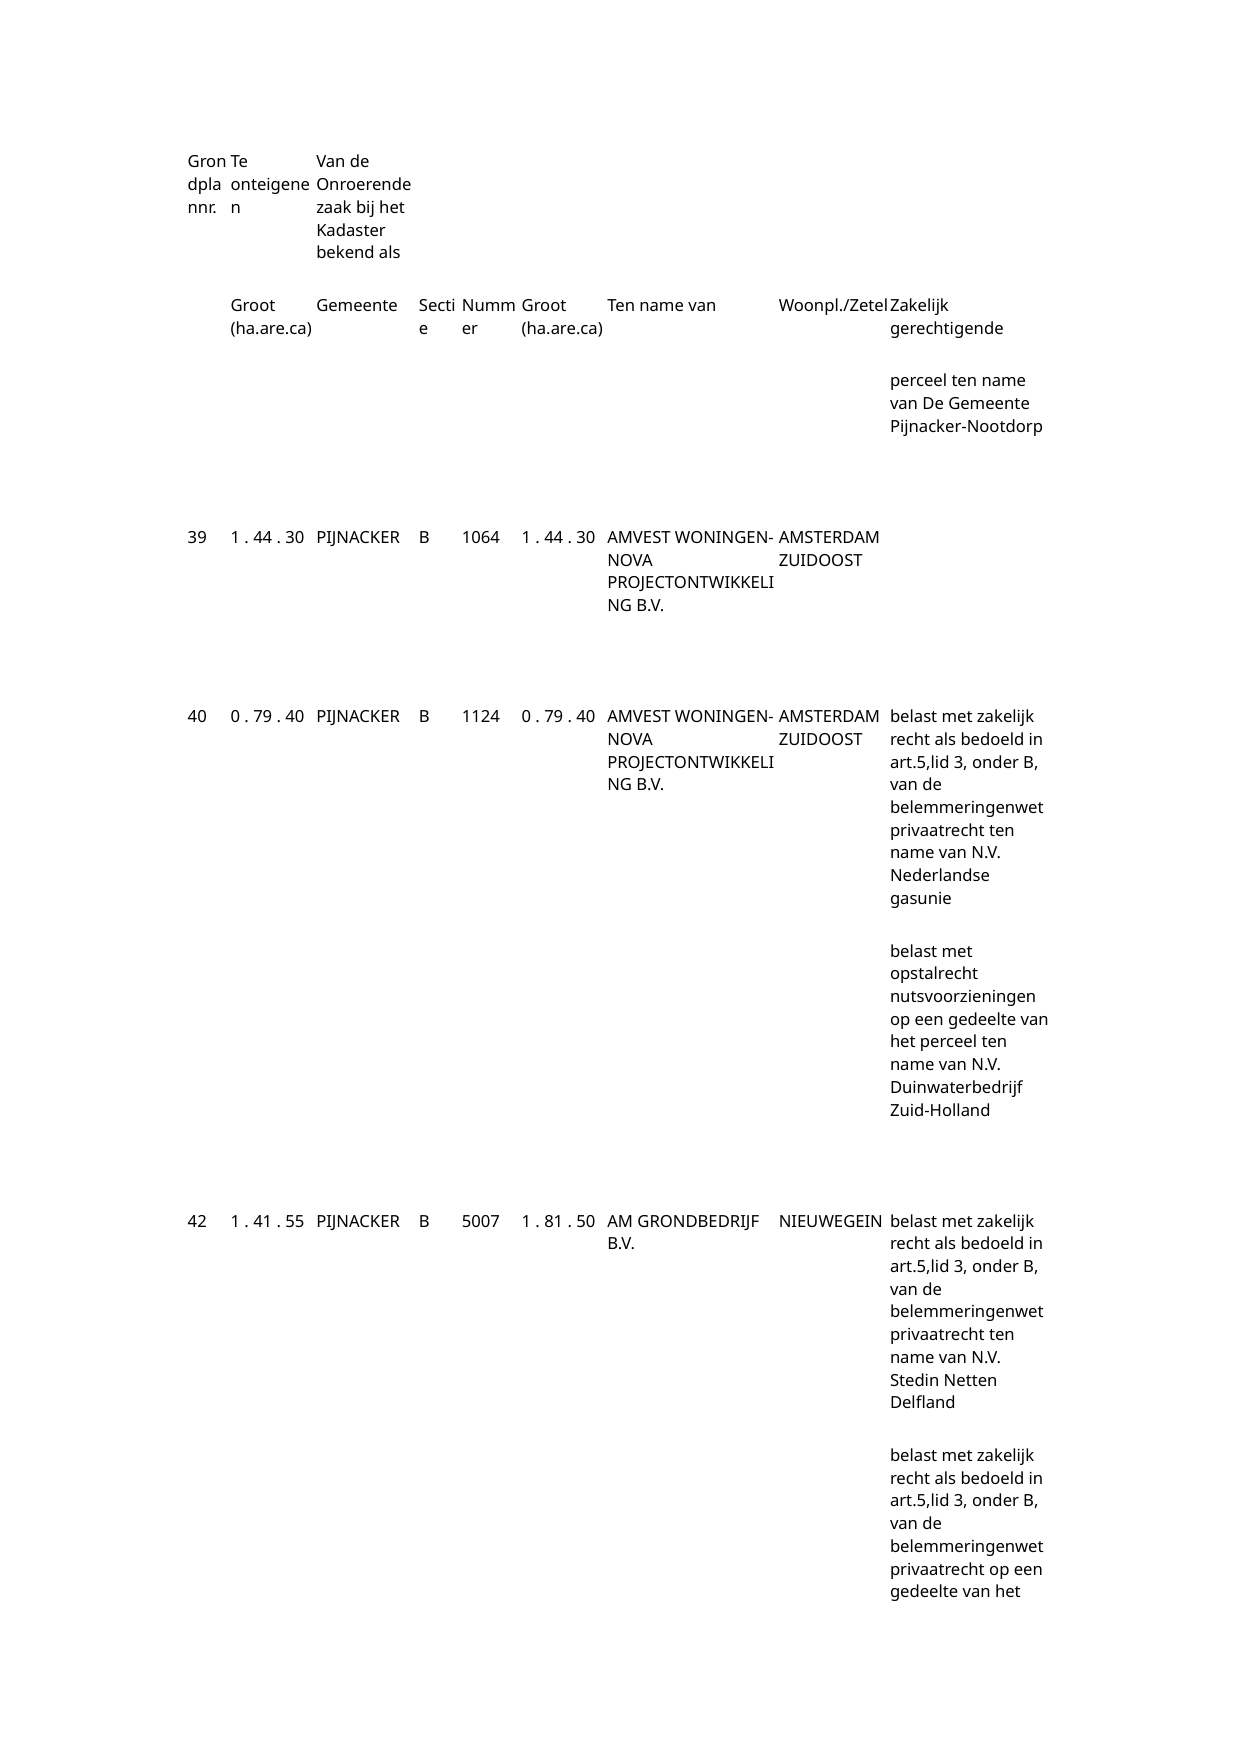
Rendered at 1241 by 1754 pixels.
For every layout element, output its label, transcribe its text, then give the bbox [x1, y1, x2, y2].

table_cell AM GRONDBEDRIJF B.V. [607, 1209, 778, 1603]
table_cell Gemeente [316, 294, 419, 369]
table_cell [419, 467, 462, 526]
table_cell perceel ten name van De Gemeente Pijnacker-Nootdorp [890, 369, 1053, 467]
table_cell 1124 [462, 705, 521, 1151]
table_cell 1 . 44 . 30 [230, 526, 316, 646]
table_cell [607, 646, 778, 705]
table_cell [462, 467, 521, 526]
table_cell [462, 369, 521, 467]
table_cell [316, 369, 419, 467]
table_header [607, 150, 778, 293]
table_cell 5007 [462, 1209, 521, 1603]
table_header [890, 150, 1053, 293]
table_cell B [419, 526, 462, 646]
table_header [779, 150, 890, 293]
table_cell [890, 646, 1053, 705]
table_header Te onteigenen [230, 150, 316, 293]
table_header [462, 150, 521, 293]
table_cell AMSTERDAM ZUIDOOST [779, 705, 890, 1151]
table_cell [230, 1151, 316, 1209]
table_cell 42 [188, 1209, 230, 1603]
table_cell [316, 467, 419, 526]
table_cell [419, 369, 462, 467]
table_cell Sectie [419, 294, 462, 369]
table_cell 40 [188, 705, 230, 1151]
table_cell [316, 646, 419, 705]
table_cell [607, 1151, 778, 1209]
table_cell [779, 369, 890, 467]
table_cell 1 . 44 . 30 [521, 526, 607, 646]
table_cell 1 . 81 . 50 [521, 1209, 607, 1603]
table_cell [779, 1151, 890, 1209]
table_cell 1064 [462, 526, 521, 646]
table_cell Ten name van [607, 294, 778, 369]
table_cell [521, 1151, 607, 1209]
table_cell 0 . 79 . 40 [230, 705, 316, 1151]
table_header [419, 150, 462, 293]
table_cell AMVEST WONINGEN-NOVA PROJECTONTWIKKELING B.V. [607, 526, 778, 646]
table_cell [521, 467, 607, 526]
table_cell [779, 467, 890, 526]
table_cell NIEUWEGEIN [779, 1209, 890, 1603]
table_cell [188, 646, 230, 705]
table_cell 0 . 79 . 40 [521, 705, 607, 1151]
table_cell [890, 1151, 1053, 1209]
table_cell AMSTERDAM ZUIDOOST [779, 526, 890, 646]
table_cell 1 . 41 . 55 [230, 1209, 316, 1603]
table_cell Nummer [462, 294, 521, 369]
table_cell [607, 369, 778, 467]
table_cell [230, 467, 316, 526]
table_cell [462, 646, 521, 705]
table_cell [230, 646, 316, 705]
table_cell [188, 1151, 230, 1209]
table_cell [521, 646, 607, 705]
table_cell [188, 369, 230, 467]
table_cell B [419, 1209, 462, 1603]
table_cell Groot (ha.are.ca) [521, 294, 607, 369]
table_cell PIJNACKER [316, 705, 419, 1151]
table_cell Woonpl./Zetel [779, 294, 890, 369]
table_cell belast met zakelijk recht als bedoeld in art.5,lid 3, onder B, van de belemmeringenwet privaatrecht ten name van N.V. Nederlandse gasunie belast met opstalrecht nutsvoorzieningen op een gedeelte van het perceel ten name van N.V. Duinwaterbedrijf Zuid-Holland [890, 705, 1053, 1151]
table_cell [419, 1151, 462, 1209]
table_cell [419, 646, 462, 705]
table_cell AMVEST WONINGEN-NOVA PROJECTONTWIKKELING B.V. [607, 705, 778, 1151]
table_cell [316, 1151, 419, 1209]
table_cell [607, 467, 778, 526]
table_cell PIJNACKER [316, 526, 419, 646]
table_cell [890, 467, 1053, 526]
table_cell [230, 369, 316, 467]
table_cell [188, 467, 230, 526]
table_cell [779, 646, 890, 705]
table_header Van de Onroerende zaak bij het Kadaster bekend als [316, 150, 419, 293]
table_cell Groot (ha.are.ca) [230, 294, 316, 369]
table_cell belast met zakelijk recht als bedoeld in art.5,lid 3, onder B, van de belemmeringenwet privaatrecht ten name van N.V. Stedin Netten Delfland belast met zakelijk recht als bedoeld in art.5,lid 3, onder B, van de belemmeringenwet privaatrecht op een gedeelte van het [890, 1209, 1053, 1603]
table_cell [521, 369, 607, 467]
table_cell [890, 526, 1053, 646]
table_cell PIJNACKER [316, 1209, 419, 1603]
table_header Grondplannr. [188, 150, 230, 369]
table_cell Zakelijk gerechtigende [890, 294, 1053, 369]
table_header [521, 150, 607, 293]
table_cell 39 [188, 526, 230, 646]
table_cell [462, 1151, 521, 1209]
table_cell B [419, 705, 462, 1151]
